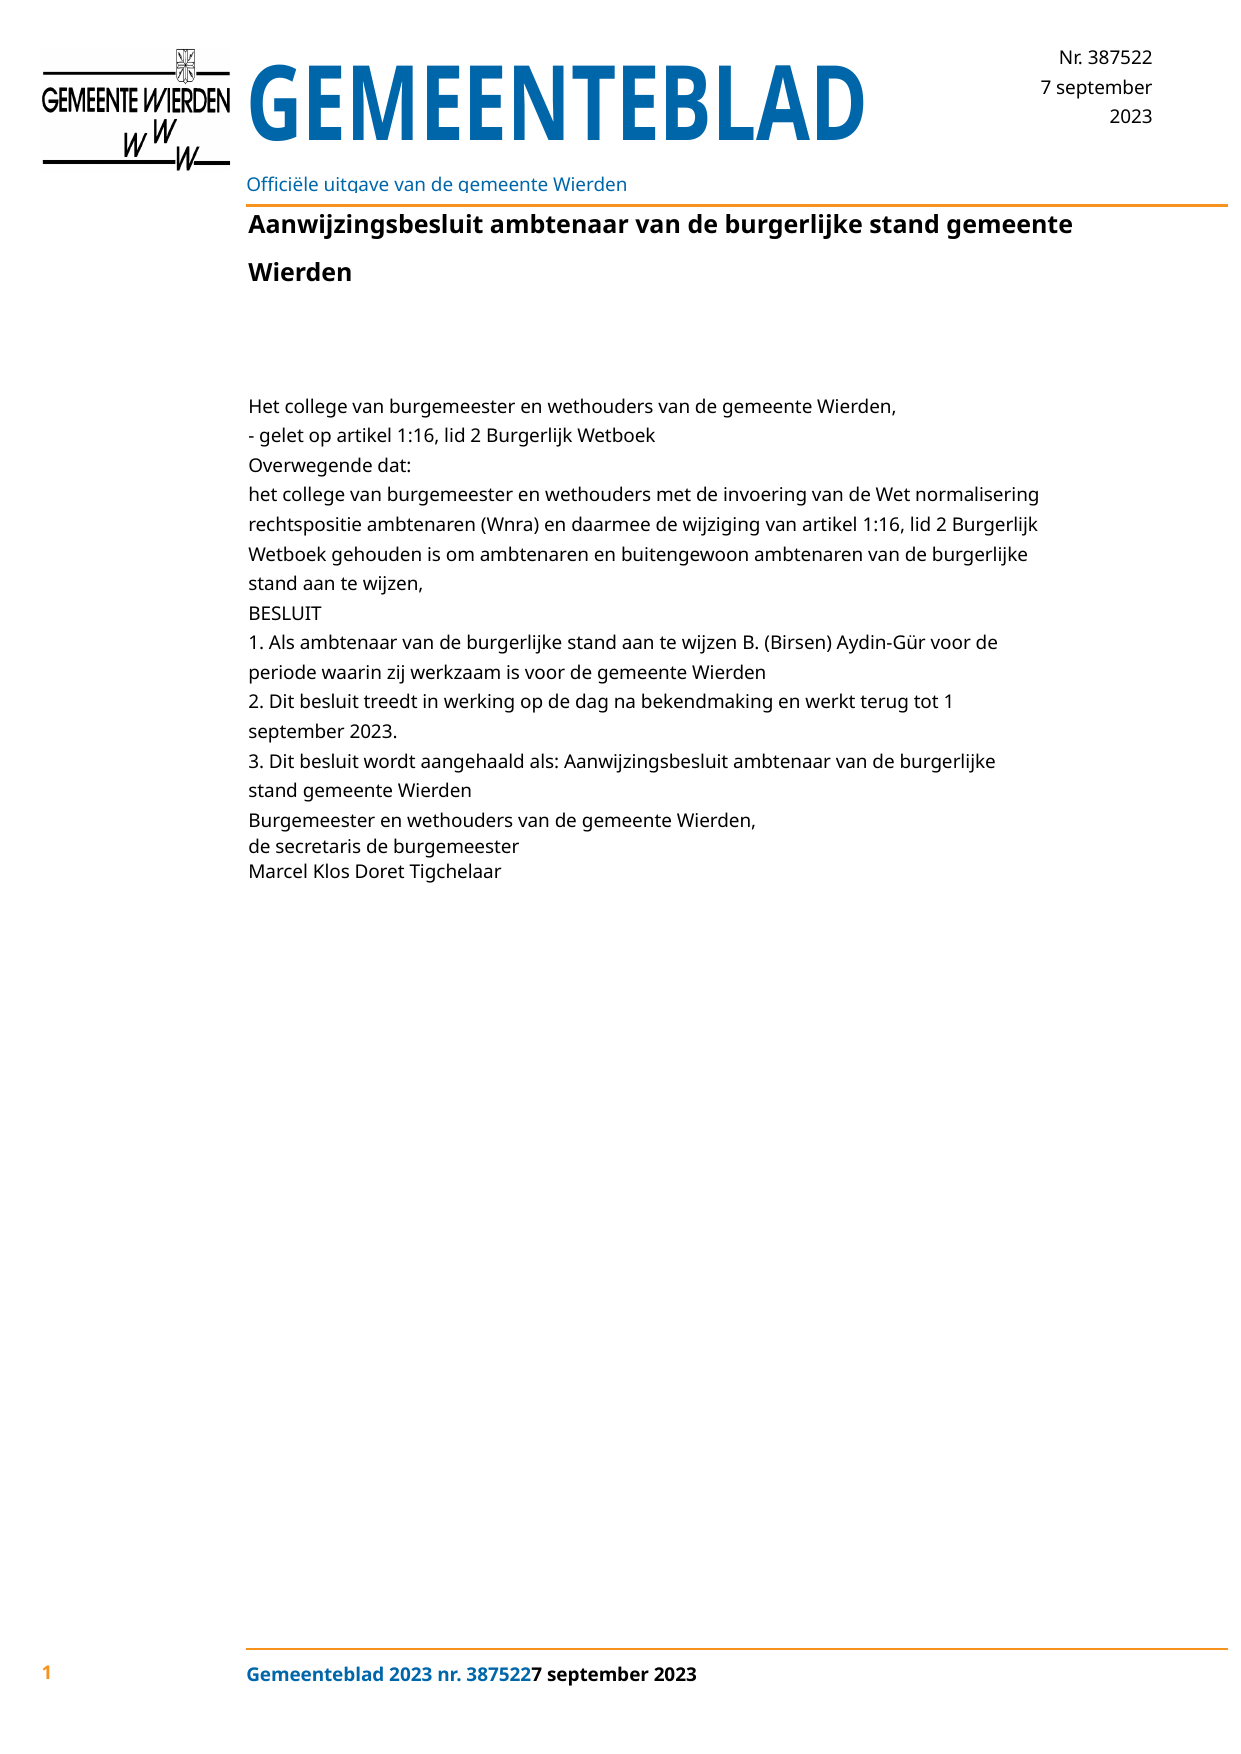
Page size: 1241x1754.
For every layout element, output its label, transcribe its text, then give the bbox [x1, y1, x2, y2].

text 3. Dit besluit wordt aangehaald als: Aanwijzingsbesluit ambtenaar van de burgerlijke [248, 748, 1152, 774]
text Burgemeester en wethouders van de gemeente Wierden, [248, 807, 1152, 833]
text BESLUIT [248, 600, 1152, 626]
text stand aan te wijzen, [248, 570, 1152, 596]
text Overwegende dat: [248, 452, 1152, 478]
picture [41, 47, 231, 172]
text Aanwijzingsbesluit ambtenaar van de burgerlijke stand gemeente Wierden [248, 207, 1152, 288]
text stand gemeente Wierden [248, 777, 1152, 803]
text 1. Als ambtenaar van de burgerlijke stand aan te wijzen B. (Birsen) Aydin-Gür voor de [248, 629, 1152, 655]
text - gelet op artikel 1:16, lid 2 Burgerlijk Wetboek [248, 422, 1152, 448]
text het college van burgemeester en wethouders met de invoering van de Wet normalisering [248, 482, 1152, 507]
text rechtspositie ambtenaren (Wnra) en daarmee de wijziging van artikel 1:16, lid 2 Burgerlijk [248, 511, 1152, 537]
text de secretaris de burgemeester [248, 833, 1152, 858]
text Marcel Klos Doret Tigchelaar [248, 858, 1152, 884]
text periode waarin zij werkzaam is voor de gemeente Wierden [248, 659, 1152, 685]
text Wetboek gehouden is om ambtenaren en buitengewoon ambtenaren van de burgerlijke [248, 541, 1152, 567]
text 2. Dit besluit treedt in werking op de dag na bekendmaking en werkt terug tot 1 [248, 689, 1152, 714]
text september 2023. [248, 718, 1152, 744]
text Het college van burgemeester en wethouders van de gemeente Wierden, [248, 393, 1152, 419]
